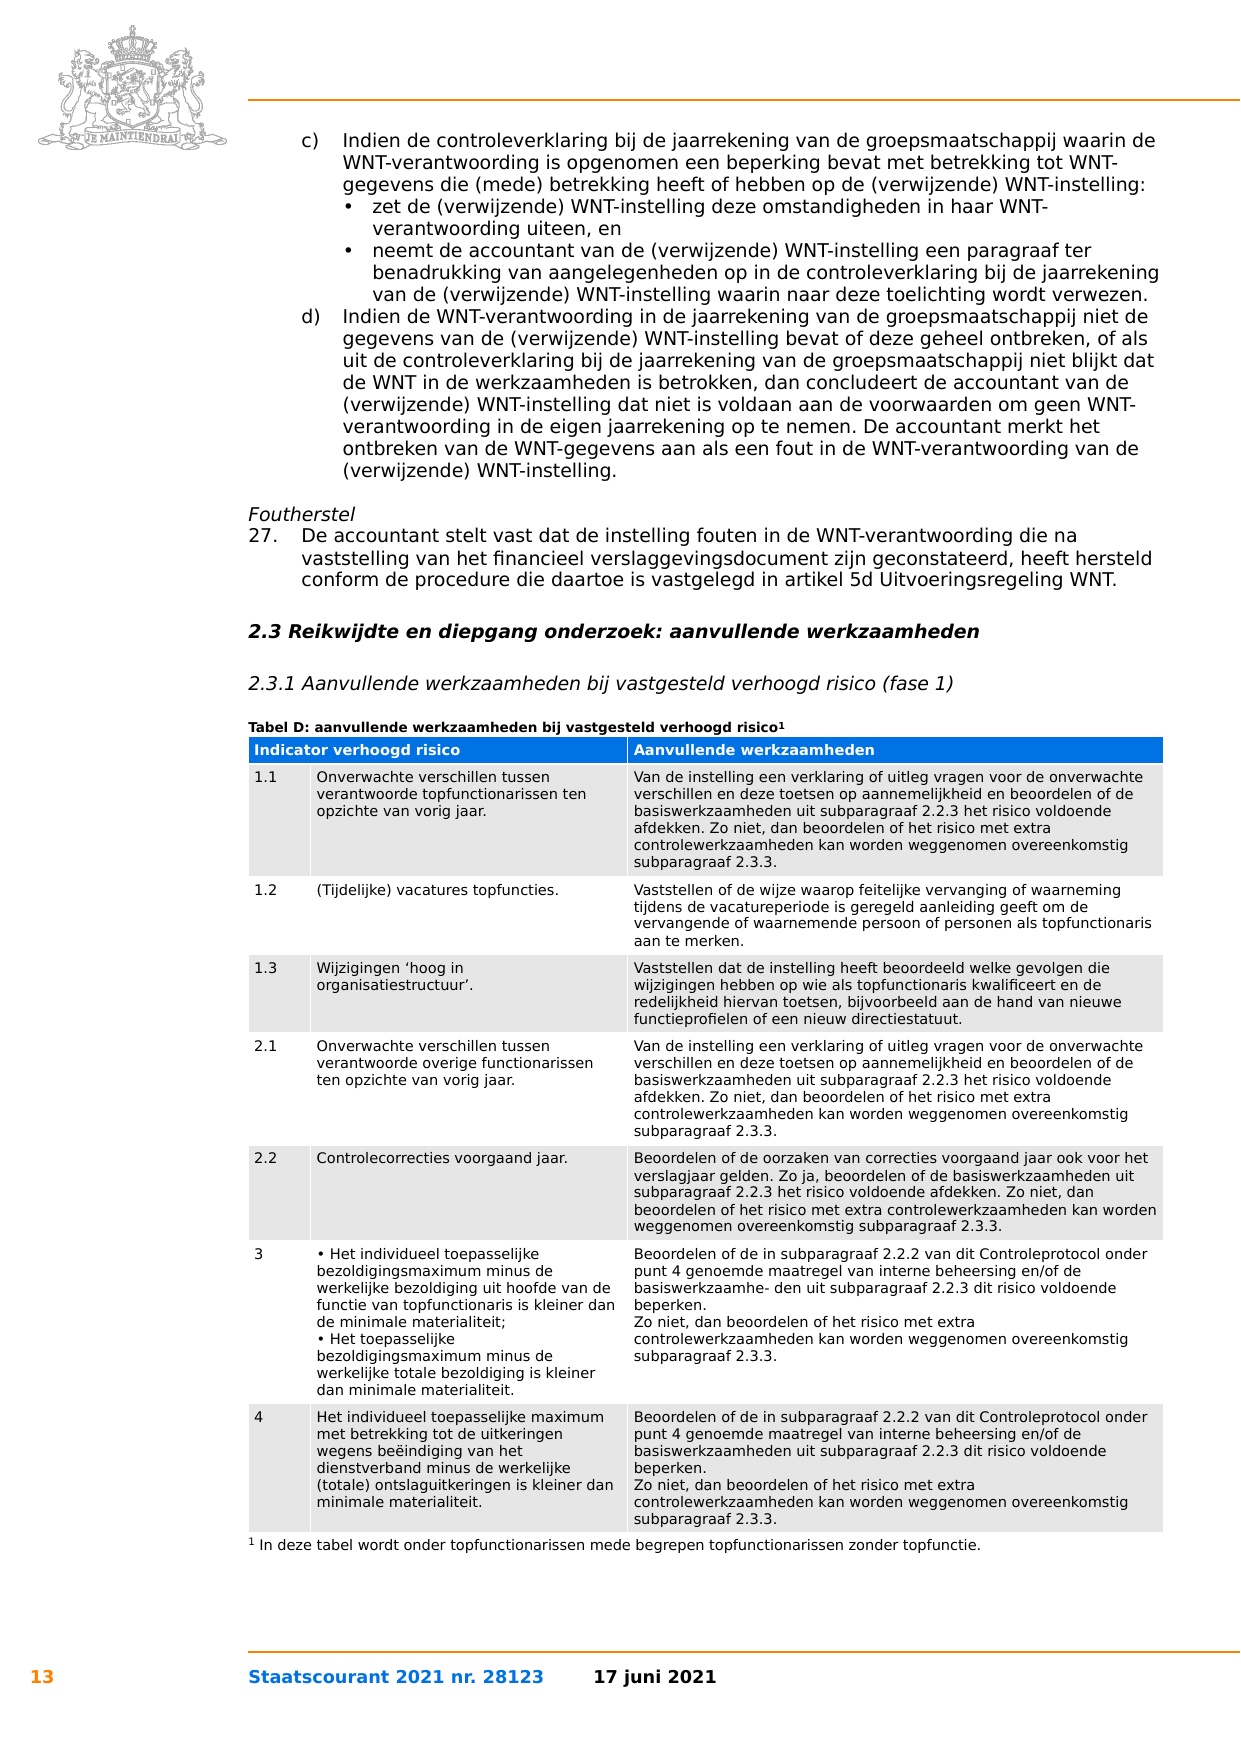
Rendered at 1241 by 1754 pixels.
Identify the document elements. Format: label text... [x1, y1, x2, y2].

table_cell Controlecorrecties voorgaand jaar. [311, 1146, 627, 1240]
table_header Tabel D: aanvullende werkzaamheden bij vastgesteld verhoogd risico1 [248, 720, 1163, 736]
table_cell Vaststellen of de wijze waarop feitelijke vervanging of waarneming tijdens de vacatureperiode is geregeld aanleiding geeft om de vervangende of waarnemende persoon of personen als topfunctionaris aan te merken. [628, 877, 1163, 954]
picture [38, 25, 227, 150]
table_cell Vaststellen dat de instelling heeft beoordeeld welke gevolgen die wijzigingen hebben op wie als topfunctionaris kwalificeert en de redelijkheid hiervan toetsen, bijvoorbeeld aan de hand van nieuwe functieprofielen of een nieuw directiestatuut. [628, 955, 1163, 1032]
table_cell Aanvullende werkzaamheden [628, 737, 1163, 763]
table_cell Indicator verhoogd risico [249, 737, 627, 763]
text WNT-verantwoording is opgenomen een beperking bevat met betrekking tot WNT-gegevens die (mede) betrekking heeft of hebben op de (verwijzende) WNT-instelling: [342, 152, 1163, 196]
table_cell 1 In deze tabel wordt onder topfunctionarissen mede begrepen topfunctionarissen zonder topfunctie. [248, 1534, 1163, 1553]
table_cell 3 [249, 1241, 310, 1403]
table_cell Het individueel toepasselijke maximum met betrekking tot de uitkeringen wegens beëindiging van het dienstverband minus de werkelijke (totale) ontslaguitkeringen is kleiner dan minimale materialiteit. [311, 1404, 627, 1532]
table_cell 1.2 [249, 877, 310, 954]
table_cell 1.1 [249, 765, 310, 876]
text • zet de (verwijzende) WNT-instelling deze omstandigheden in haar WNT-verantwoording uiteen, en [343, 196, 1163, 240]
text c) Indien de controleverklaring bij de jaarrekening van de groepsmaatschappij waarin de [301, 130, 1163, 152]
table_cell (Tijdelijke) vacatures topfuncties. [311, 877, 627, 954]
table_cell 4 [249, 1404, 310, 1532]
table_cell Van de instelling een verklaring of uitleg vragen voor de onverwachte verschillen en deze toetsen op aannemelijkheid en beoordelen of de basiswerkzaamheden uit subparagraaf 2.2.3 het risico voldoende afdekken. Zo niet, dan beoordelen of het risico met extra controlewerkzaamheden kan worden weggenomen overeenkomstig subparagraaf 2.3.3. [628, 1034, 1163, 1145]
text d) Indien de WNT-verantwoording in de jaarrekening van de groepsmaatschappij niet de gegevens van de (verwijzende) WNT-instelling bevat of deze geheel ontbreken, of als uit de controleverklaring bij de jaarrekening van de groepsmaatschappij niet blijkt dat de WNT in de werkzaamheden is betrokken, dan concludeert de accountant van de (verwijzende) WNT-instelling dat niet is voldaan aan de voorwaarden om geen WNT-verantwoording in de eigen jaarrekening op te nemen. De accountant merkt het ontbreken van de WNT-gegevens aan als een fout in de WNT-verantwoording van de (verwijzende) WNT-instelling. [301, 306, 1163, 482]
table_cell 1.3 [249, 955, 310, 1032]
text 27. De accountant stelt vast dat de instelling fouten in de WNT-verantwoording die na vaststelling van het financieel verslaggevingsdocument zijn geconstateerd, heeft hersteld conform de procedure die daartoe is vastgelegd in artikel 5d Uitvoeringsregeling WNT. [248, 525, 1163, 591]
table_cell Wijzigingen ‘hoog in organisatiestructuur’. [311, 955, 627, 1032]
table_cell Van de instelling een verklaring of uitleg vragen voor de onverwachte verschillen en deze toetsen op aannemelijkheid en beoordelen of de basiswerkzaamheden uit subparagraaf 2.2.3 het risico voldoende afdekken. Zo niet, dan beoordelen of het risico met extra controlewerkzaamheden kan worden weggenomen overeenkomstig subparagraaf 2.3.3. [628, 765, 1163, 876]
table_cell Onverwachte verschillen tussen verantwoorde topfunctionarissen ten opzichte van vorig jaar. [311, 765, 627, 876]
subtitle 2.3 Reikwijdte en diepgang onderzoek: aanvullende werkzaamheden [248, 621, 1163, 643]
text • neemt de accountant van de (verwijzende) WNT-instelling een paragraaf ter benadrukking van aangelegenheden op in de controleverklaring bij de jaarrekening van de (verwijzende) WNT-instelling waarin naar deze toelichting wordt verwezen. [343, 240, 1163, 306]
subtitle Foutherstel [248, 503, 1163, 525]
table_cell 2.2 [249, 1146, 310, 1240]
table_cell Beoordelen of de oorzaken van correcties voorgaand jaar ook voor het verslagjaar gelden. Zo ja, beoordelen of de basiswerkzaamheden uit subparagraaf 2.2.3 het risico voldoende afdekken. Zo niet, dan beoordelen of het risico met extra controlewerkzaamheden kan worden weggenomen overeenkomstig subparagraaf 2.3.3. [628, 1146, 1163, 1240]
table_cell Onverwachte verschillen tussen verantwoorde overige functionarissen ten opzichte van vorig jaar. [311, 1034, 627, 1145]
subtitle 2.3.1 Aanvullende werkzaamheden bij vastgesteld verhoogd risico (fase 1) [248, 673, 1163, 695]
table_cell Beoordelen of de in subparagraaf 2.2.2 van dit Controleprotocol onder punt 4 genoemde maatregel van interne beheersing en/of de basiswerkzaamhe- den uit subparagraaf 2.2.3 dit risico voldoende beperken. Zo niet, dan beoordelen of het risico met extra controlewerkzaamheden kan worden weggenomen overeenkomstig subparagraaf 2.3.3. [628, 1241, 1163, 1403]
table_cell Beoordelen of de in subparagraaf 2.2.2 van dit Controleprotocol onder punt 4 genoemde maatregel van interne beheersing en/of de basiswerkzaamheden uit subparagraaf 2.2.3 dit risico voldoende beperken. Zo niet, dan beoordelen of het risico met extra controlewerkzaamheden kan worden weggenomen overeenkomstig subparagraaf 2.3.3. [628, 1404, 1163, 1532]
table_cell • Het individueel toepasselijke bezoldigingsmaximum minus de werkelijke bezoldiging uit hoofde van de functie van topfunctionaris is kleiner dan de minimale materialiteit; • Het toepasselijke bezoldigingsmaximum minus de werkelijke totale bezoldiging is kleiner dan minimale materialiteit. [311, 1241, 627, 1403]
table_cell 2.1 [249, 1034, 310, 1145]
